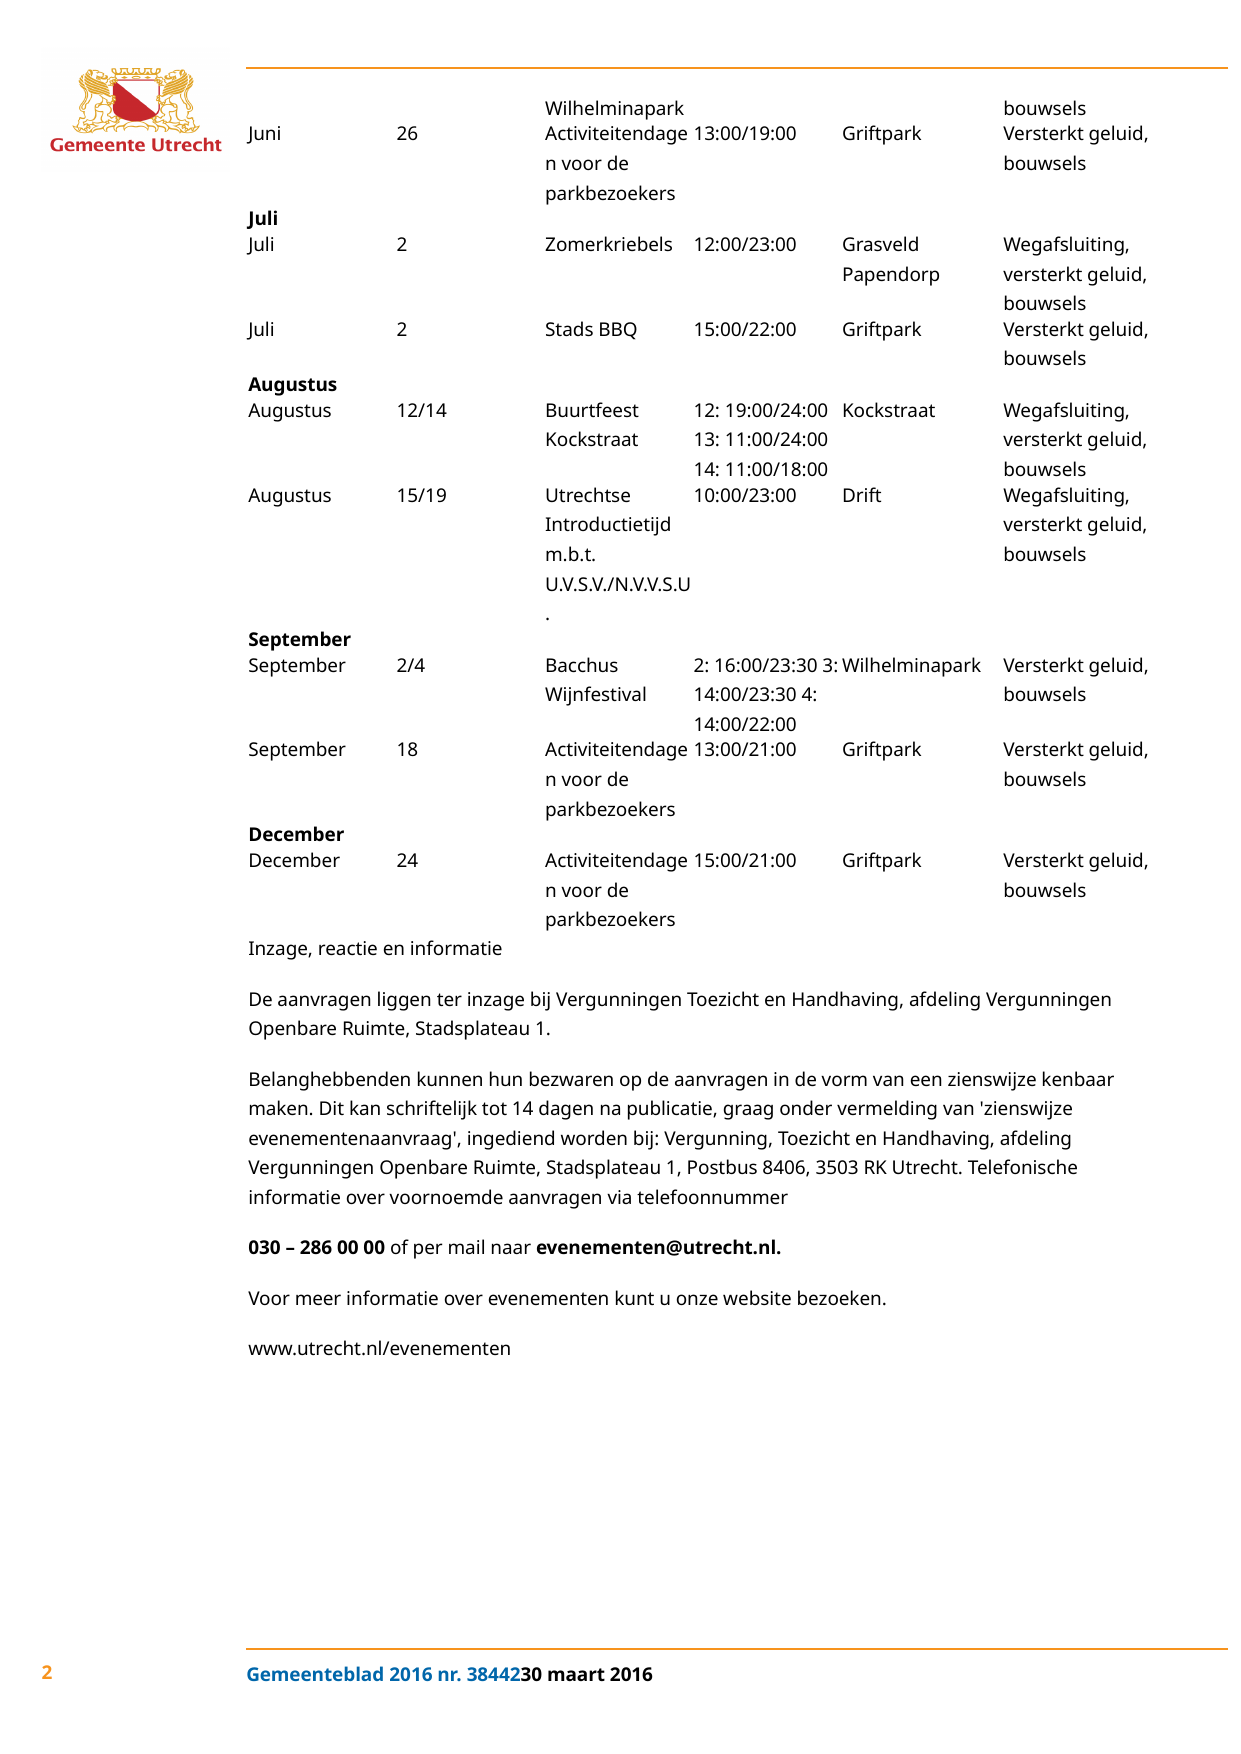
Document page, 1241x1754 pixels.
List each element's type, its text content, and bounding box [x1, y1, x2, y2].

table_cell 12:00/23:00 [693, 231, 842, 316]
text Belanghebbenden kunnen hun bezwaren op de aanvragen in de vorm van een zienswijze kenbaar maken. Dit kan schriftelijk tot 14 dagen na publicatie, graag onder vermelding van 'zienswijze evenementenaanvraag', ingediend worden bij: Vergunning, Toezicht en Handhaving, afdeling Vergunningen Openbare Ruimte, Stadsplateau 1, Postbus 8406, 3503 RK Utrecht. Telefonische informatie over voornoemde aanvragen via telefoonnummer [248, 1066, 1152, 1210]
table_cell Augustus [248, 371, 1152, 397]
table_cell Augustus [248, 482, 396, 626]
table_cell Juni [248, 121, 396, 205]
table_cell September [248, 737, 396, 822]
text Inzage, reactie en informatie [248, 935, 1152, 961]
table_cell December [248, 822, 1152, 847]
table_cell Wegafsluiting, versterkt geluid, bouwsels [1003, 231, 1152, 316]
table_cell 13:00/19:00 [693, 121, 842, 205]
table_cell 15:00/22:00 [693, 316, 842, 371]
picture [41, 47, 231, 172]
text De aanvragen liggen ter inzage bij Vergunningen Toezicht en Handhaving, afdeling Vergunningen Openbare Ruimte, Stadsplateau 1. [248, 986, 1152, 1041]
table_cell Drift [842, 482, 1003, 626]
table_cell Stads BBQ [545, 316, 693, 371]
text 030 – 286 00 00 of per mail naar evenementen@utrecht.nl. [248, 1234, 1152, 1260]
table_cell Juli [248, 231, 396, 316]
table_cell Griftpark [842, 316, 1003, 371]
table_cell September [248, 652, 396, 737]
table_cell Versterkt geluid, bouwsels [1003, 737, 1152, 822]
table_cell 26 [396, 121, 545, 205]
table_cell [248, 95, 396, 121]
table_cell 12: 19:00/24:00 13: 11:00/24:00 14: 11:00/18:00 [693, 397, 842, 482]
table_cell 10:00/23:00 [693, 482, 842, 626]
table_cell Utrechtse Introductietijd m.b.t. U.V.S.V./N.V.V.S.U. [545, 482, 693, 626]
table_cell 15:00/21:00 [693, 847, 842, 932]
table_cell Activiteitendagen voor de parkbezoekers [545, 737, 693, 822]
table_cell 15/19 [396, 482, 545, 626]
table_cell Versterkt geluid, bouwsels [1003, 652, 1152, 737]
table_cell 12/14 [396, 397, 545, 482]
table_cell Juli [248, 316, 396, 371]
table_cell Grasveld Papendorp [842, 231, 1003, 316]
table_cell 13:00/21:00 [693, 737, 842, 822]
table_cell [396, 95, 545, 121]
table_cell Griftpark [842, 121, 1003, 205]
table_cell 2/4 [396, 652, 545, 737]
table_cell 2 [396, 231, 545, 316]
table_cell 2 [396, 316, 545, 371]
table_cell Bacchus Wijnfestival [545, 652, 693, 737]
table_cell Zomerkriebels [545, 231, 693, 316]
table_cell 18 [396, 737, 545, 822]
table_cell [693, 95, 842, 121]
table_cell Versterkt geluid, bouwsels [1003, 316, 1152, 371]
table_cell Activiteitendagen voor de parkbezoekers [545, 847, 693, 932]
table_cell December [248, 847, 396, 932]
text www.utrecht.nl/evenementen [248, 1335, 1152, 1361]
table_cell September [248, 626, 1152, 652]
table_cell Griftpark [842, 737, 1003, 822]
table_cell Wilhelminapark [545, 95, 693, 121]
table_cell Juli [248, 205, 1152, 231]
table_cell Kockstraat [842, 397, 1003, 482]
table_cell [842, 95, 1003, 121]
table_cell Wegafsluiting, versterkt geluid, bouwsels [1003, 397, 1152, 482]
table_cell Augustus [248, 397, 396, 482]
table_cell 24 [396, 847, 545, 932]
table_cell 2: 16:00/23:30 3: 14:00/23:30 4: 14:00/22:00 [693, 652, 842, 737]
table_cell Buurtfeest Kockstraat [545, 397, 693, 482]
table_cell Wegafsluiting, versterkt geluid, bouwsels [1003, 482, 1152, 626]
table_cell Versterkt geluid, bouwsels [1003, 121, 1152, 205]
table_cell bouwsels [1003, 95, 1152, 121]
text Voor meer informatie over evenementen kunt u onze website bezoeken. [248, 1285, 1152, 1311]
table_cell Versterkt geluid, bouwsels [1003, 847, 1152, 932]
table_cell Griftpark [842, 847, 1003, 932]
table_cell Wilhelminapark [842, 652, 1003, 737]
table_cell Activiteitendagen voor de parkbezoekers [545, 121, 693, 205]
